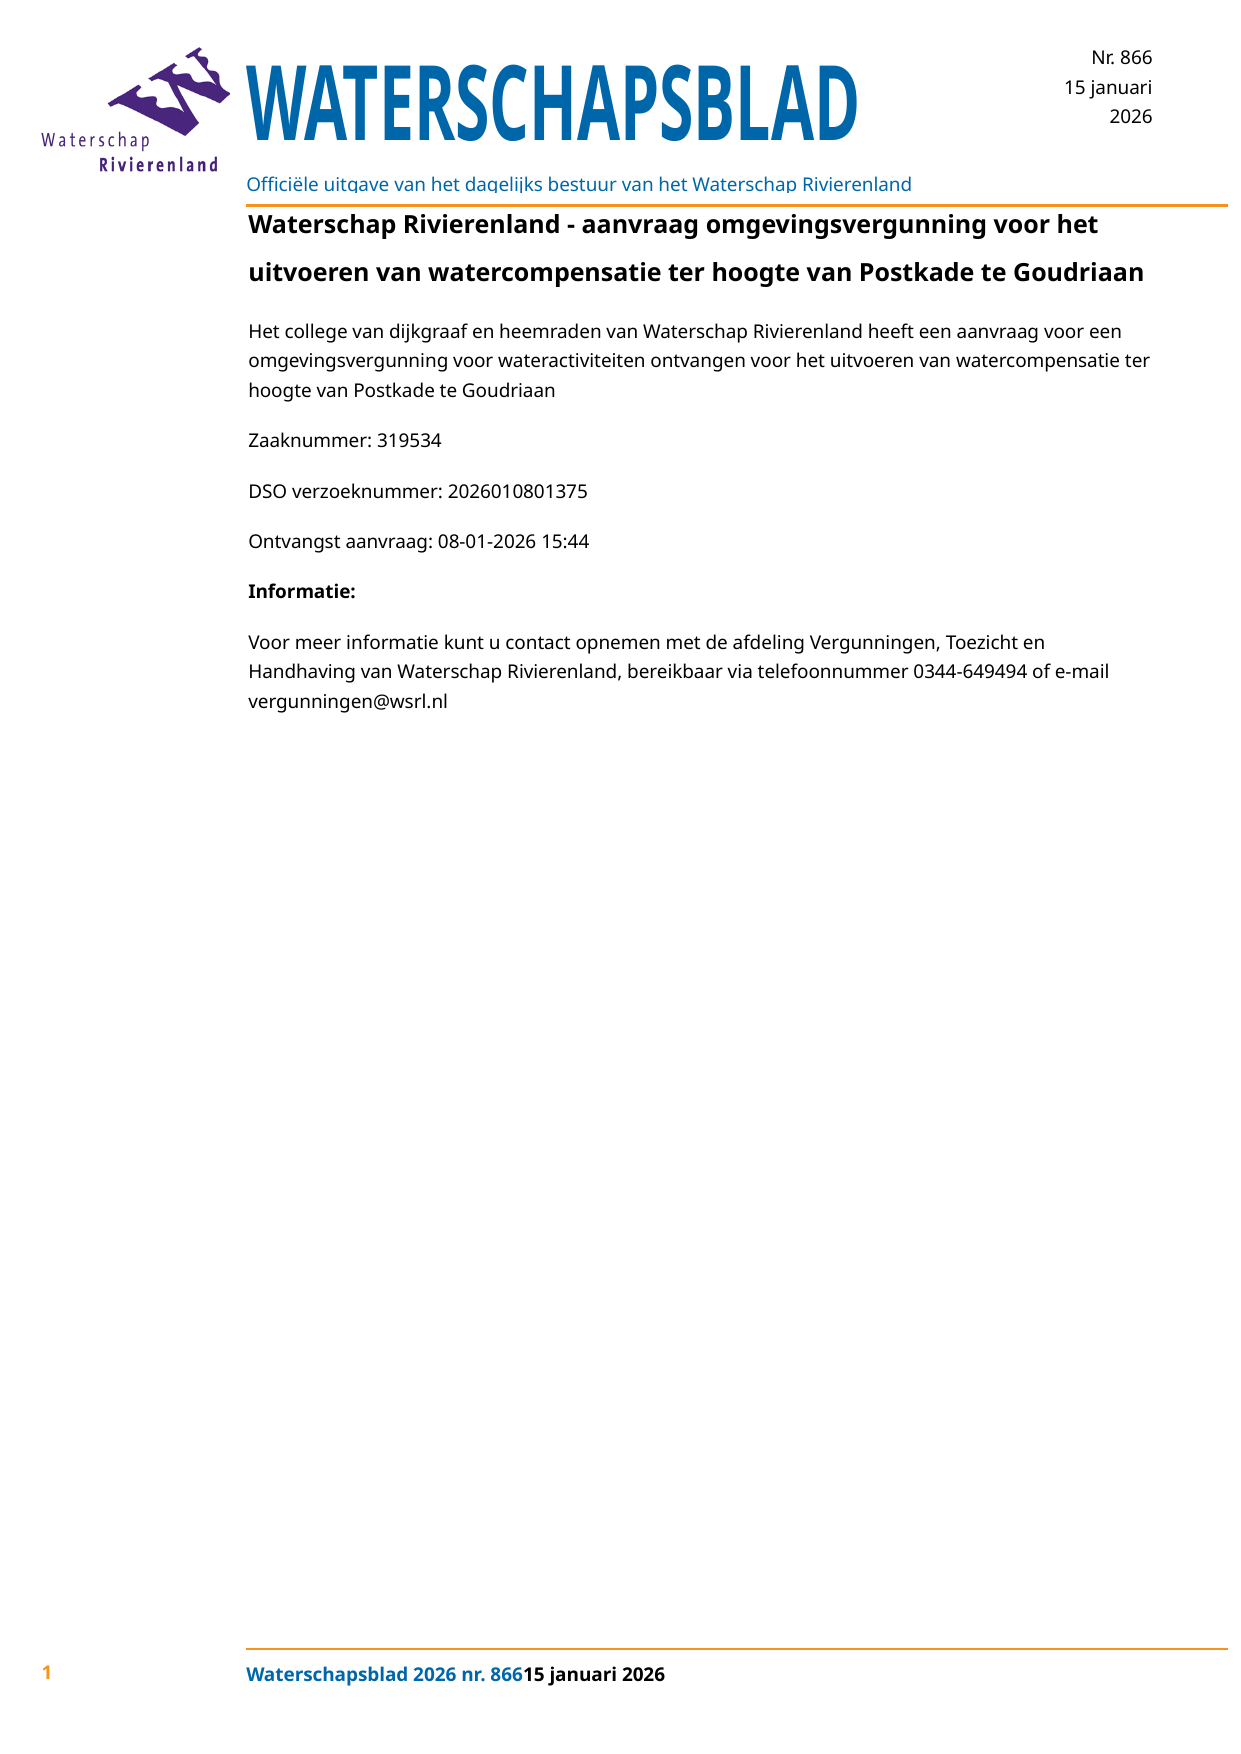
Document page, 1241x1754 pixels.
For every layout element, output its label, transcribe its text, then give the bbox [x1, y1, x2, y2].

text Informatie: [248, 579, 1152, 604]
text Voor meer informatie kunt u contact opnemen met de afdeling Vergunningen, Toezicht en Handhaving van Waterschap Rivierenland, bereikbaar via telefoonnummer 0344-649494 of e-mail vergunningen@wsrl.nl [248, 629, 1152, 714]
text DSO verzoeknummer: 2026010801375 [248, 478, 1152, 504]
text Het college van dijkgraaf en heemraden van Waterschap Rivierenland heeft een aanvraag voor een omgevingsvergunning voor wateractiviteiten ontvangen voor het uitvoeren van watercompensatie ter hoogte van Postkade te Goudriaan [248, 318, 1152, 403]
picture [41, 47, 231, 172]
text Ontvangst aanvraag: 08-01-2026 15:44 [248, 528, 1152, 554]
text Zaaknummer: 319534 [248, 427, 1152, 453]
text Waterschap Rivierenland - aanvraag omgevingsvergunning voor het uitvoeren van watercompensatie ter hoogte van Postkade te Goudriaan [248, 207, 1152, 288]
